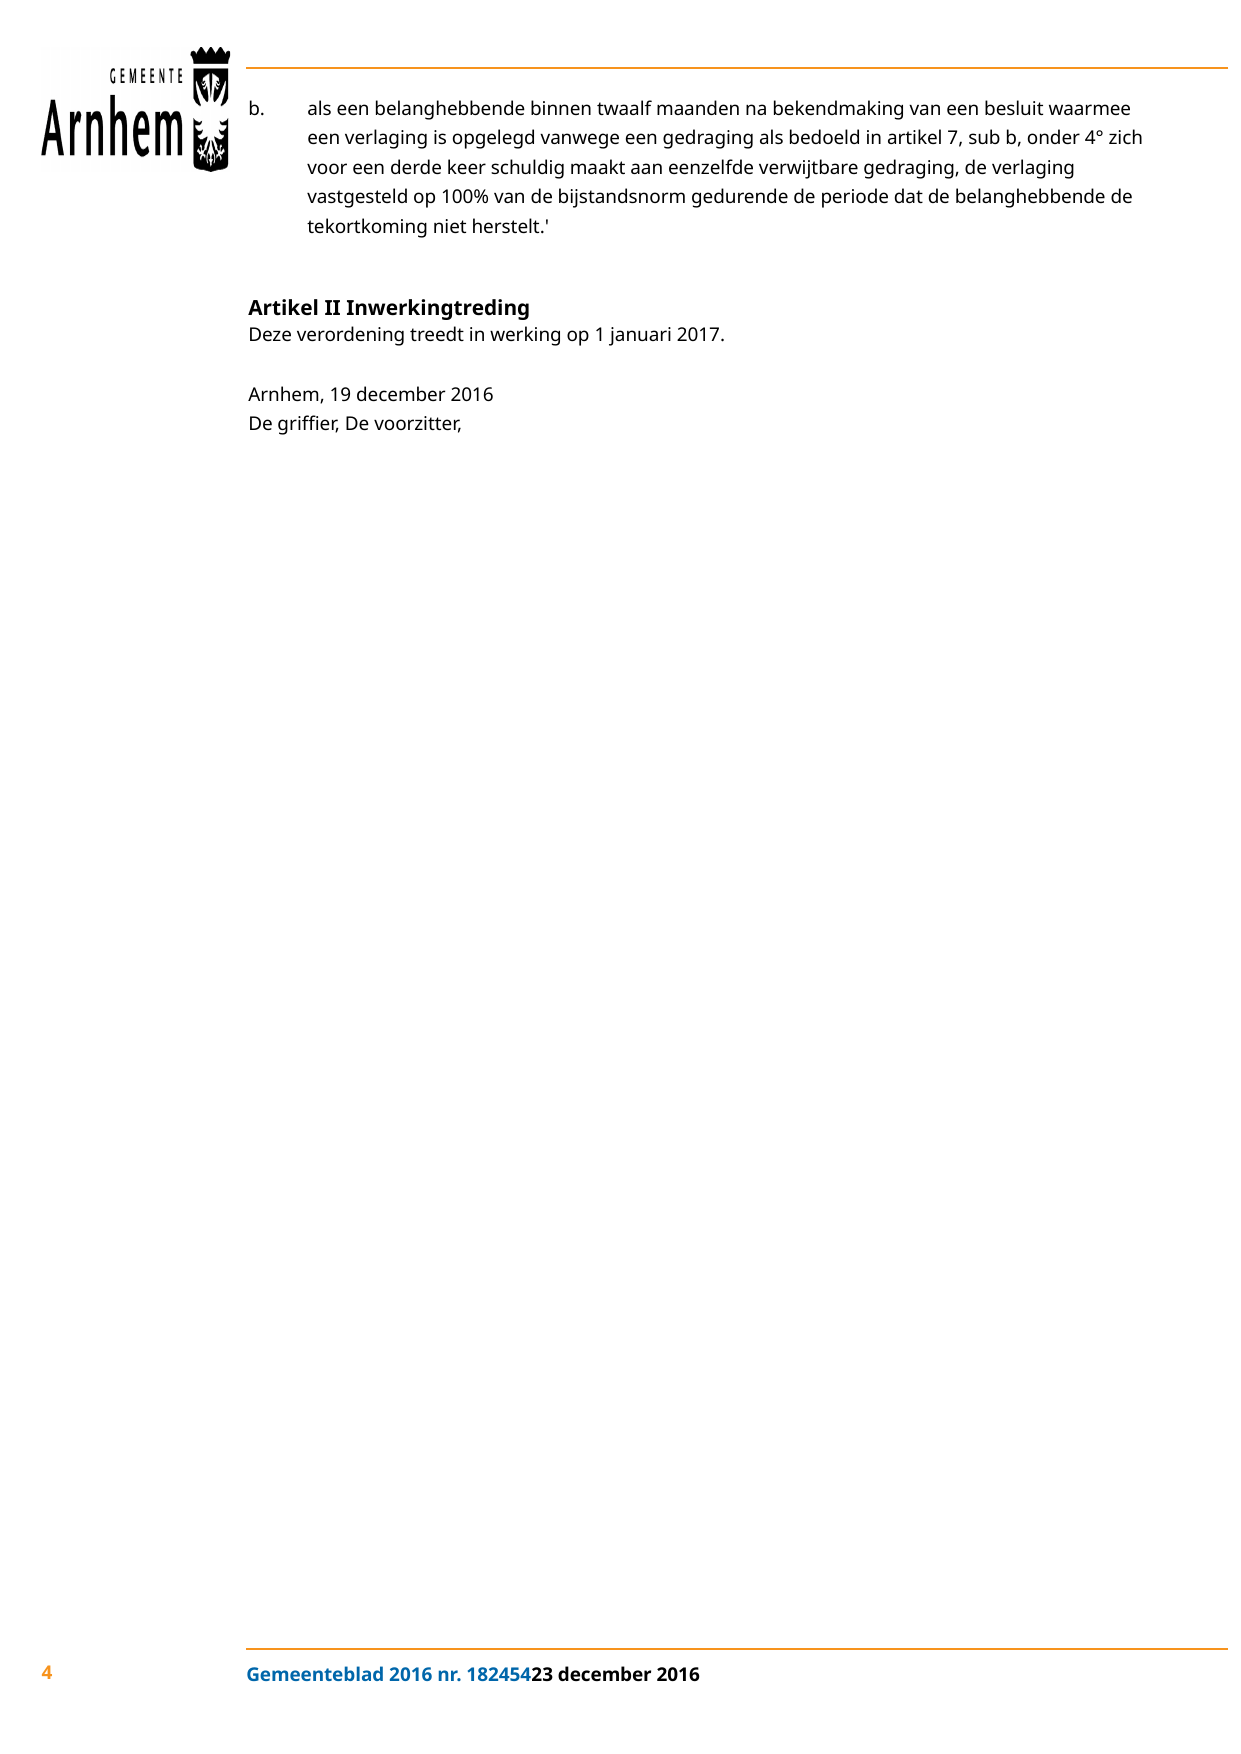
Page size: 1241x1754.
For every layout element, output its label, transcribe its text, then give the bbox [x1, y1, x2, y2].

text Artikel II Inwerkingtreding [248, 293, 1152, 322]
text De griffier, De voorzitter, [248, 410, 1152, 436]
text Deze verordening treedt in werking op 1 januari 2017. [248, 322, 1152, 347]
text Arnhem, 19 december 2016 [248, 381, 1152, 406]
picture [41, 47, 231, 172]
list als een belanghebbende binnen twaalf maanden na bekendmaking van een besluit waarmee een verlaging is opgelegd vanwege een gedraging als bedoeld in artikel 7, sub b, onder 4° zich voor een derde keer schuldig maakt aan eenzelfde verwijtbare gedraging, de verlaging vastgesteld op 100% van de bijstandsnorm gedurende de periode dat de belanghebbende de tekortkoming niet herstelt.' [248, 95, 1152, 239]
